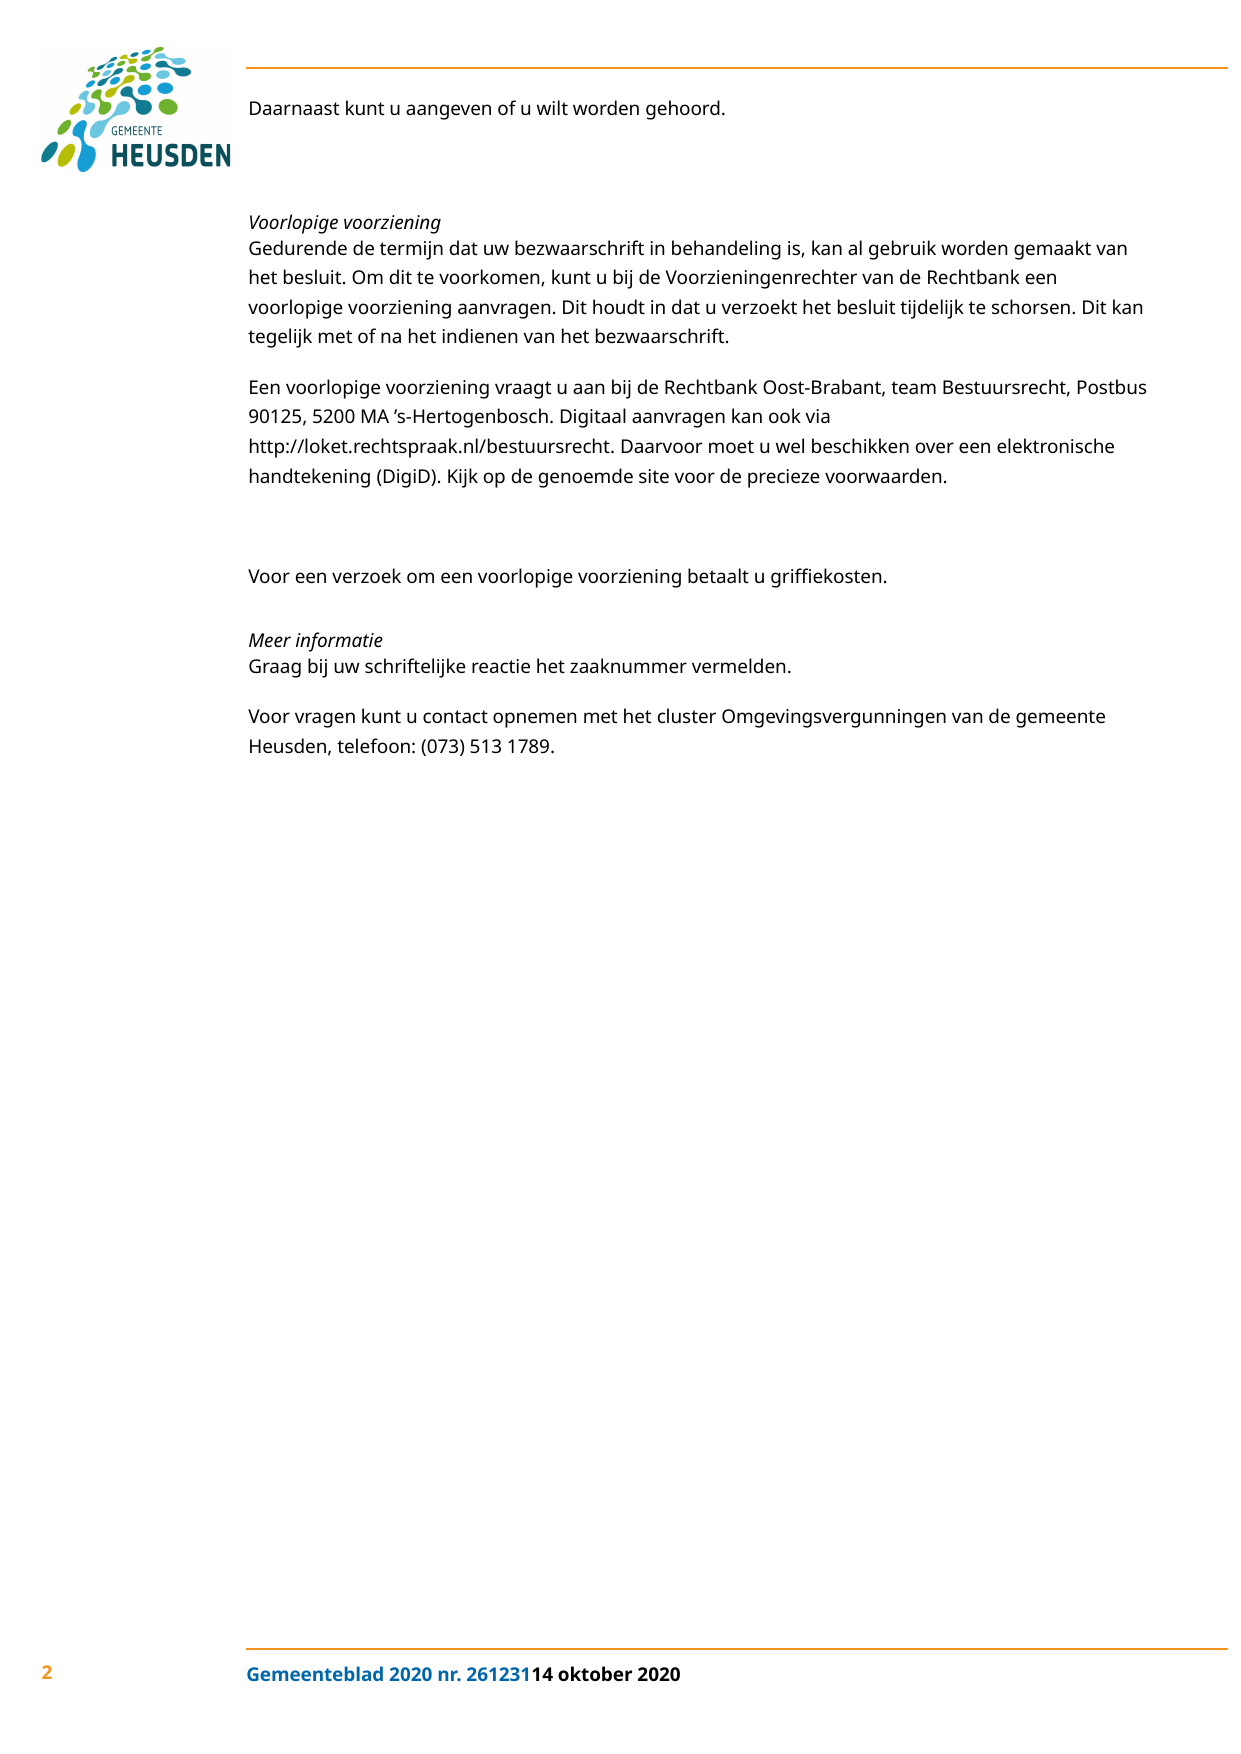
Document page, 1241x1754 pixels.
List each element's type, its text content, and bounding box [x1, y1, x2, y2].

text Voor een verzoek om een voorlopige voorziening betaalt u griffiekosten. [248, 564, 1152, 589]
text Voorlopige voorziening [248, 209, 1152, 235]
text Daarnaast kunt u aangeven of u wilt worden gehoord. [248, 95, 1152, 121]
picture [41, 47, 231, 172]
text Meer informatie [248, 628, 1152, 653]
text Gedurende de termijn dat uw bezwaarschrift in behandeling is, kan al gebruik worden gemaakt van het besluit. Om dit te voorkomen, kunt u bij de Voorzieningenrechter van de Rechtbank een voorlopige voorziening aanvragen. Dit houdt in dat u verzoekt het besluit tijdelijk te schorsen. Dit kan tegelijk met of na het indienen van het bezwaarschrift. [248, 235, 1152, 349]
text Voor vragen kunt u contact opnemen met het cluster Omgevingsvergunningen van de gemeente Heusden, telefoon: (073) 513 1789. [248, 704, 1152, 759]
text Graag bij uw schriftelijke reactie het zaaknummer vermelden. [248, 653, 1152, 679]
text Een voorlopige voorziening vraagt u aan bij de Rechtbank Oost-Brabant, team Bestuursrecht, Postbus 90125, 5200 MA ’s-Hertogenbosch. Digitaal aanvragen kan ook via http://loket.rechtspraak.nl/bestuursrecht. Daarvoor moet u wel beschikken over een elektronische handtekening (DigiD). Kijk op de genoemde site voor de precieze voorwaarden. [248, 374, 1152, 488]
